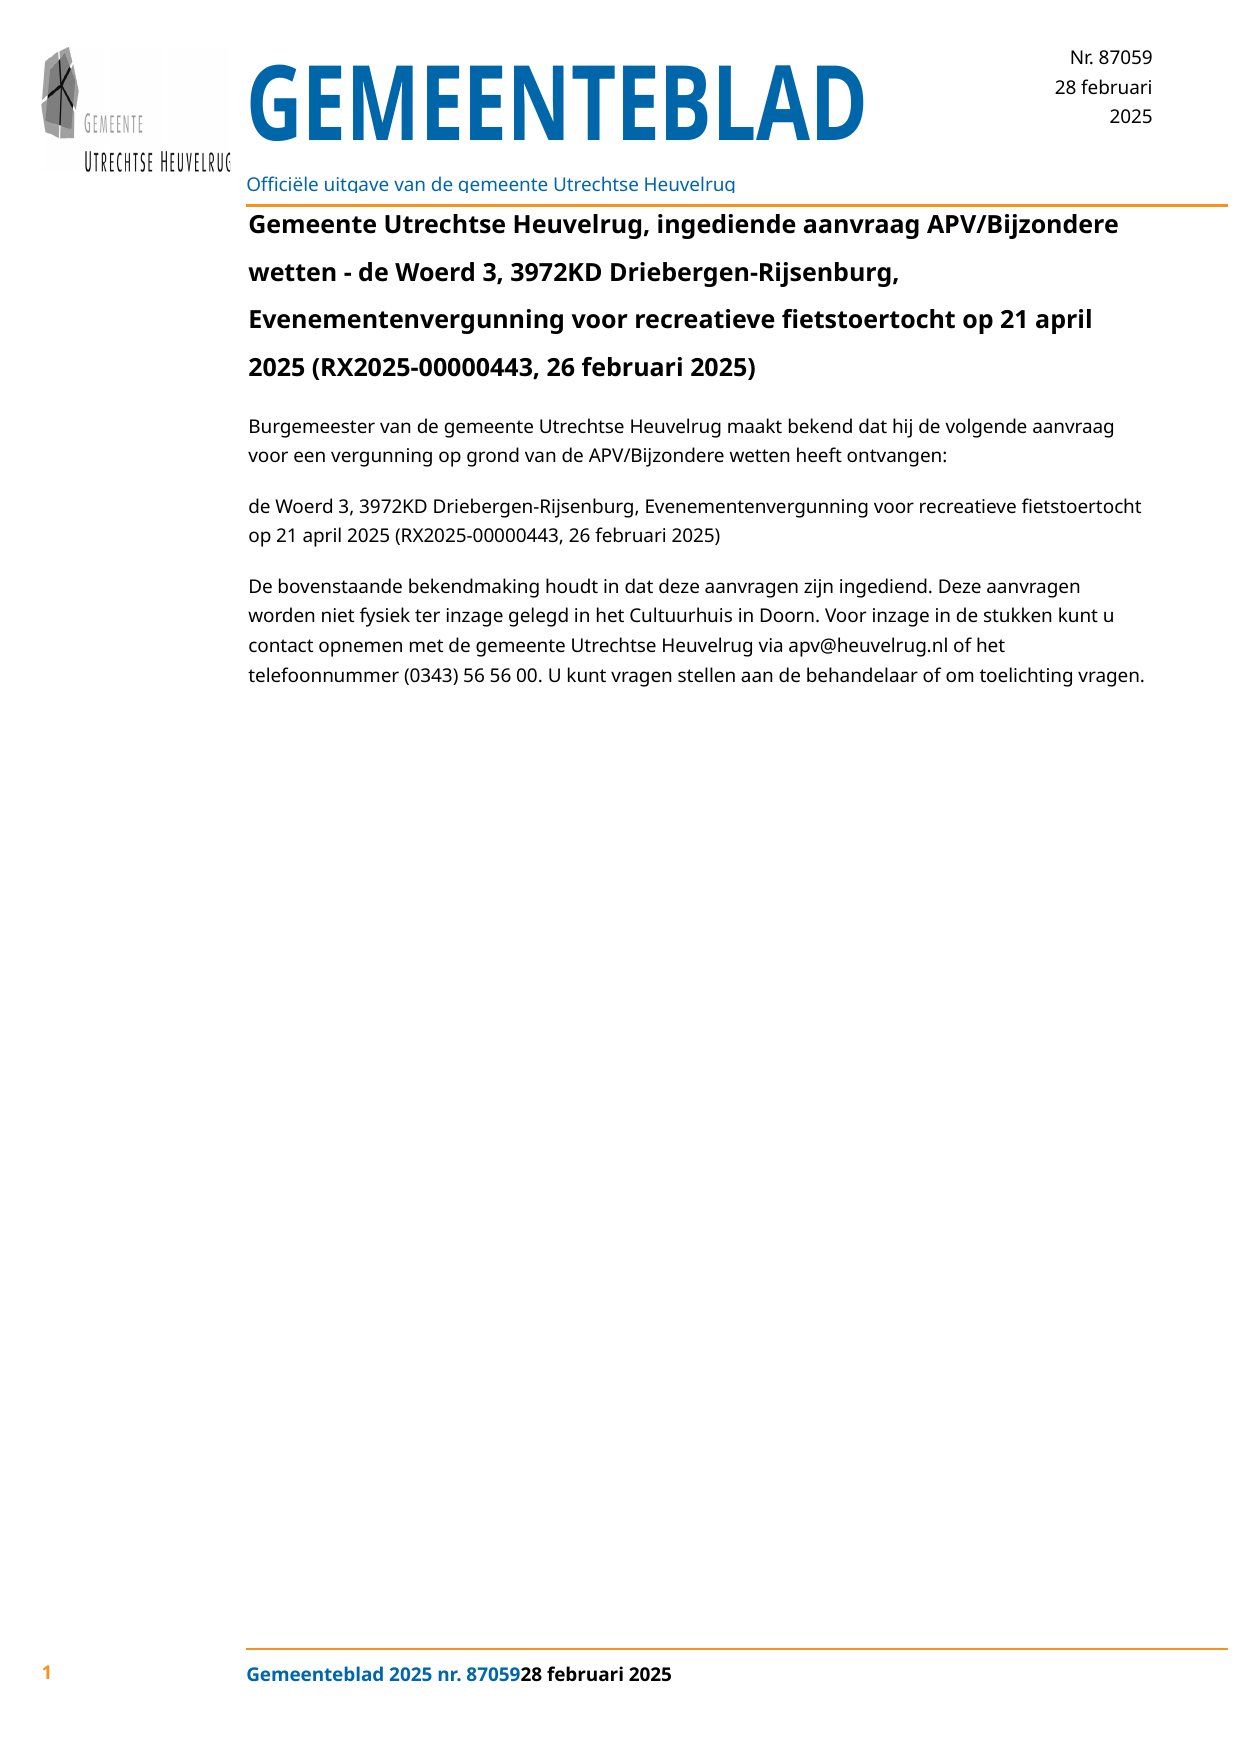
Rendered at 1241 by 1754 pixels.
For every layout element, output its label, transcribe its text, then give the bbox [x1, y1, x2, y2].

picture [41, 47, 231, 172]
text de Woerd 3, 3972KD Driebergen-Rijsenburg, Evenementenvergunning voor recreatieve fietstoertocht op 21 april 2025 (RX2025-00000443, 26 februari 2025) [248, 493, 1152, 548]
text Gemeente Utrechtse Heuvelrug, ingediende aanvraag APV/Bijzondere wetten - de Woerd 3, 3972KD Driebergen-Rijsenburg, Evenementenvergunning voor recreatieve fietstoertocht op 21 april 2025 (RX2025-00000443, 26 februari 2025) [248, 207, 1152, 384]
text Burgemeester van de gemeente Utrechtse Heuvelrug maakt bekend dat hij de volgende aanvraag voor een vergunning op grond van de APV/Bijzondere wetten heeft ontvangen: [248, 413, 1152, 468]
text De bovenstaande bekendmaking houdt in dat deze aanvragen zijn ingediend. Deze aanvragen worden niet fysiek ter inzage gelegd in het Cultuurhuis in Doorn. Voor inzage in de stukken kunt u contact opnemen met de gemeente Utrechtse Heuvelrug via apv@heuvelrug.nl of het telefoonnummer (0343) 56 56 00. U kunt vragen stellen aan de behandelaar of om toelichting vragen. [248, 573, 1152, 688]
